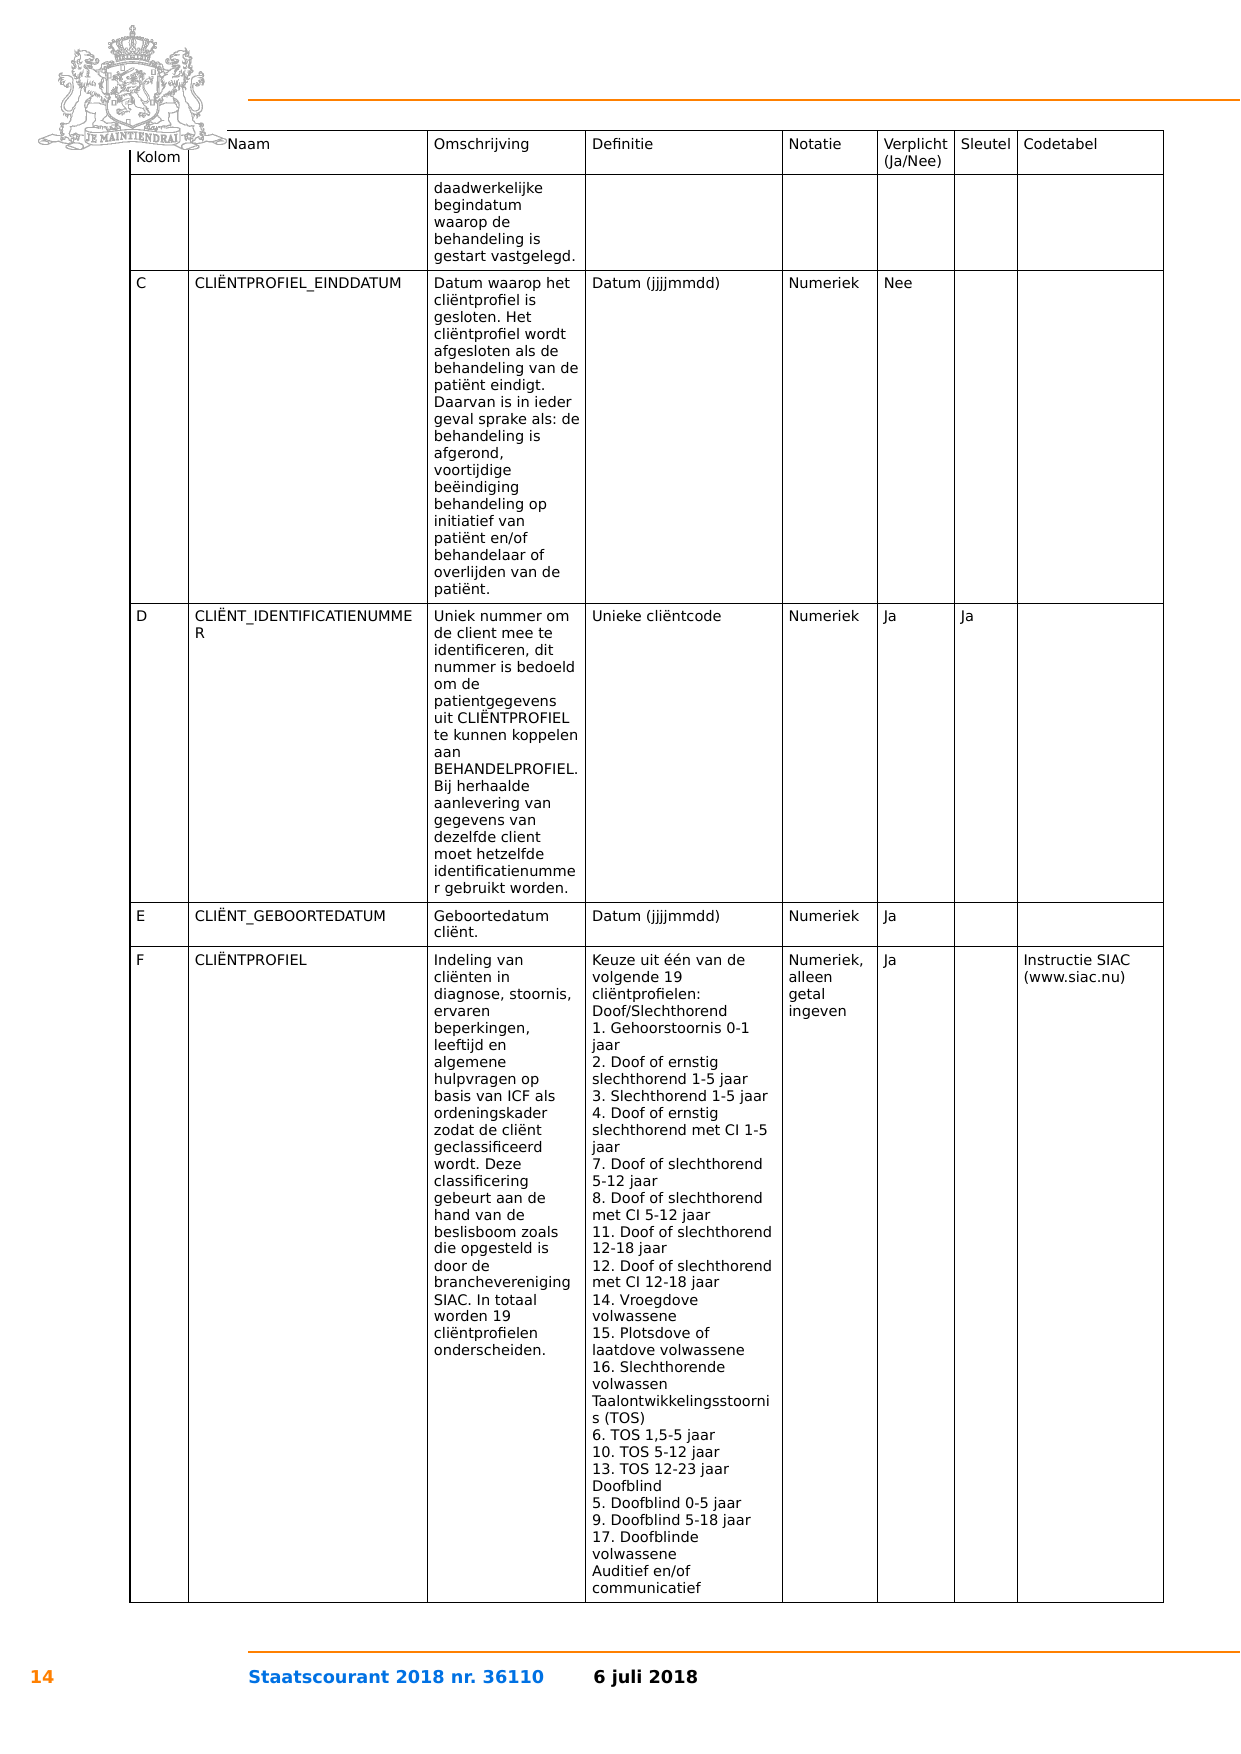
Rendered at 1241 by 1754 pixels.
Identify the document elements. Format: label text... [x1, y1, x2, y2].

table_cell [131, 175, 188, 269]
table_header Kolom [131, 150, 188, 174]
table_cell [955, 175, 1017, 269]
table_cell CLIËNTPROFIEL [189, 947, 427, 1602]
table_cell Numeriek, alleen getal ingeven [783, 947, 877, 1602]
table_cell Instructie SIAC (www.siac.nu) [1018, 947, 1163, 1602]
table_header Verplicht (Ja/Nee) [878, 131, 954, 174]
table_cell [955, 903, 1017, 946]
table_cell CLIËNTPROFIEL_EINDDATUM [189, 271, 427, 603]
table_cell Indeling van cliënten in diagnose, stoornis, ervaren beperkingen, leeftijd en algemene hulpvragen op basis van ICF als ordeningskader zodat de cliënt geclassificeerd wordt. Deze classificering gebeurt aan de hand van de beslisboom zoals die opgesteld is door de branchevereniging SIAC. In totaal worden 19 cliëntprofielen onderscheiden. [428, 947, 585, 1602]
table_cell Ja [955, 604, 1017, 902]
table_cell F [131, 947, 188, 1602]
table_header Naam [189, 131, 427, 174]
table_cell [1018, 271, 1163, 603]
table_cell CLIËNT_GEBOORTEDATUM [189, 903, 427, 946]
table_cell [189, 175, 427, 269]
table_cell Ja [878, 604, 954, 902]
table_cell [1018, 175, 1163, 269]
table_cell [783, 175, 877, 269]
table_cell Numeriek [783, 903, 877, 946]
table_cell Ja [878, 903, 954, 946]
table_cell [955, 271, 1017, 603]
table_cell [955, 947, 1017, 1602]
table_cell [1018, 903, 1163, 946]
table_header Sleutel [955, 131, 1017, 174]
table_cell Ja [878, 947, 954, 1602]
table_cell Unieke cliëntcode [586, 604, 782, 902]
table_cell Numeriek [783, 604, 877, 902]
table_cell D [131, 604, 188, 902]
table_cell CLIËNT_IDENTIFICATIENUMMER [189, 604, 427, 902]
table_cell Nee [878, 271, 954, 603]
table_cell Uniek nummer om de client mee te identificeren, dit nummer is bedoeld om de patientgegevens uit CLIËNTPROFIEL te kunnen koppelen aan BEHANDELPROFIEL. Bij herhaalde aanlevering van gegevens van dezelfde client moet hetzelfde identificatienummer gebruikt worden. [428, 604, 585, 902]
table_cell Datum (jjjjmmdd) [586, 903, 782, 946]
table_header Codetabel [1018, 131, 1163, 174]
table_cell daadwerkelijke begindatum waarop de behandeling is gestart vastgelegd. [428, 175, 585, 269]
table_cell Datum waarop het cliëntprofiel is gesloten. Het cliëntprofiel wordt afgesloten als de behandeling van de patiënt eindigt. Daarvan is in ieder geval sprake als: de behandeling is afgerond, voortijdige beëindiging behandeling op initiatief van patiënt en/of behandelaar of overlijden van de patiënt. [428, 271, 585, 603]
table_cell Keuze uit één van de volgende 19 cliëntprofielen: Doof/Slechthorend 1. Gehoorstoornis 0-1 jaar 2. Doof of ernstig slechthorend 1-5 jaar 3. Slechthorend 1-5 jaar 4. Doof of ernstig slechthorend met CI 1-5 jaar 7. Doof of slechthorend 5-12 jaar 8. Doof of slechthorend met CI 5-12 jaar 11. Doof of slechthorend 12-18 jaar 12. Doof of slechthorend met CI 12-18 jaar 14. Vroegdove volwassene 15. Plotsdove of laatdove volwassene 16. Slechthorende volwassen Taalontwikkelingsstoornis (TOS) 6. TOS 1,5-5 jaar 10. TOS 5-12 jaar 13. TOS 12-23 jaar Doofblind 5. Doofblind 0-5 jaar 9. Doofblind 5-18 jaar 17. Doofblinde volwassene Auditief en/of communicatief [586, 947, 782, 1602]
table_cell Geboortedatum cliënt. [428, 903, 585, 946]
picture [38, 25, 227, 150]
table_cell [1018, 604, 1163, 902]
table_header Notatie [783, 131, 877, 174]
table_header Omschrijving [428, 131, 585, 174]
table_cell [586, 175, 782, 269]
table_cell C [131, 271, 188, 603]
table_header Definitie [586, 131, 782, 174]
table_cell Numeriek [783, 271, 877, 603]
table_cell Datum (jjjjmmdd) [586, 271, 782, 603]
table_cell E [131, 903, 188, 946]
table_cell [878, 175, 954, 269]
